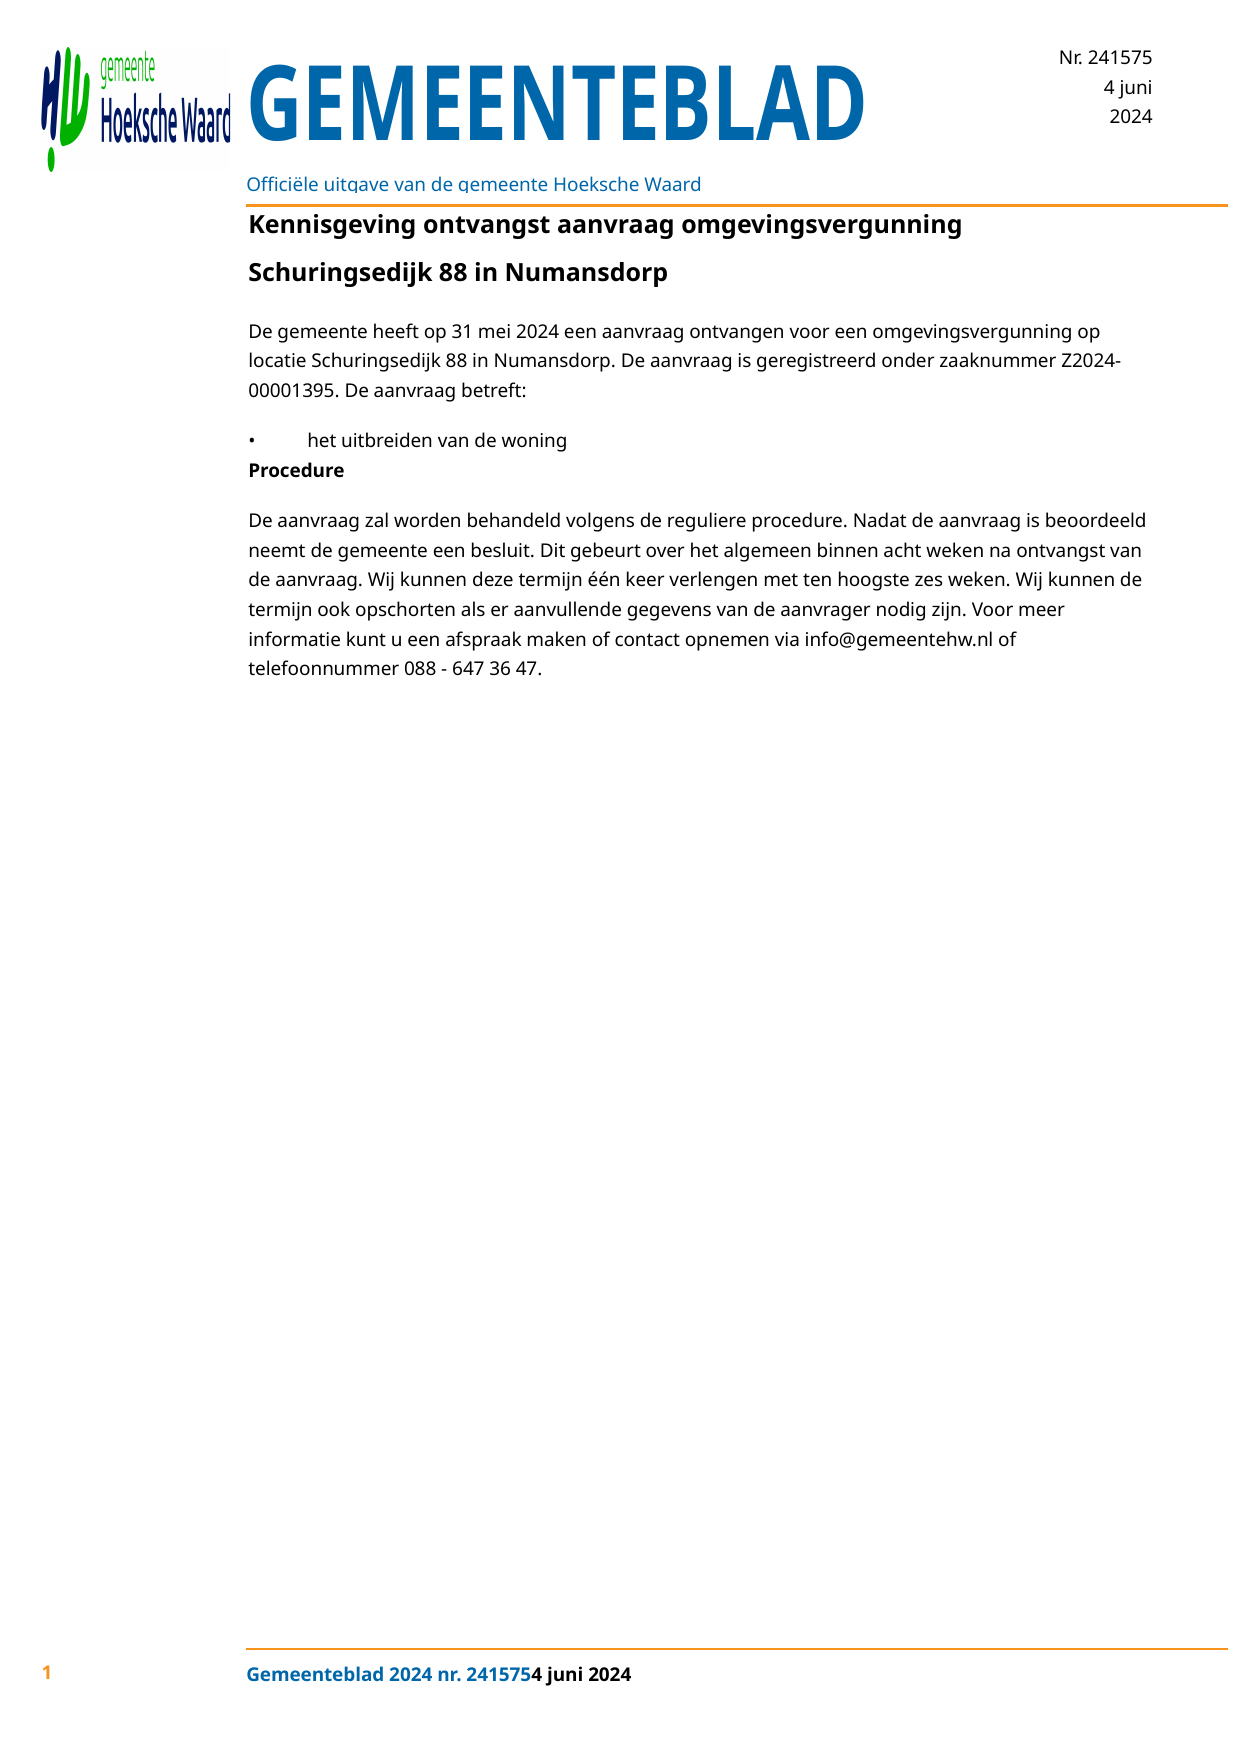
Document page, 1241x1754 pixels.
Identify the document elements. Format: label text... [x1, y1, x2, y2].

text Procedure [248, 457, 1152, 483]
text De gemeente heeft op 31 mei 2024 een aanvraag ontvangen voor een omgevingsvergunning op locatie Schuringsedijk 88 in Numansdorp. De aanvraag is geregistreerd onder zaaknummer Z2024-00001395. De aanvraag betreft: [248, 318, 1152, 403]
list het uitbreiden van de woning [248, 427, 1152, 453]
text Kennisgeving ontvangst aanvraag omgevingsvergunning Schuringsedijk 88 in Numansdorp [248, 207, 1152, 288]
text De aanvraag zal worden behandeld volgens de reguliere procedure. Nadat de aanvraag is beoordeeld neemt de gemeente een besluit. Dit gebeurt over het algemeen binnen acht weken na ontvangst van de aanvraag. Wij kunnen deze termijn één keer verlengen met ten hoogste zes weken. Wij kunnen de termijn ook opschorten als er aanvullende gegevens van de aanvrager nodig zijn. Voor meer informatie kunt u een afspraak maken of contact opnemen via info@gemeentehw.nl of telefoonnummer 088 - 647 36 47. [248, 507, 1152, 681]
picture [41, 47, 231, 172]
